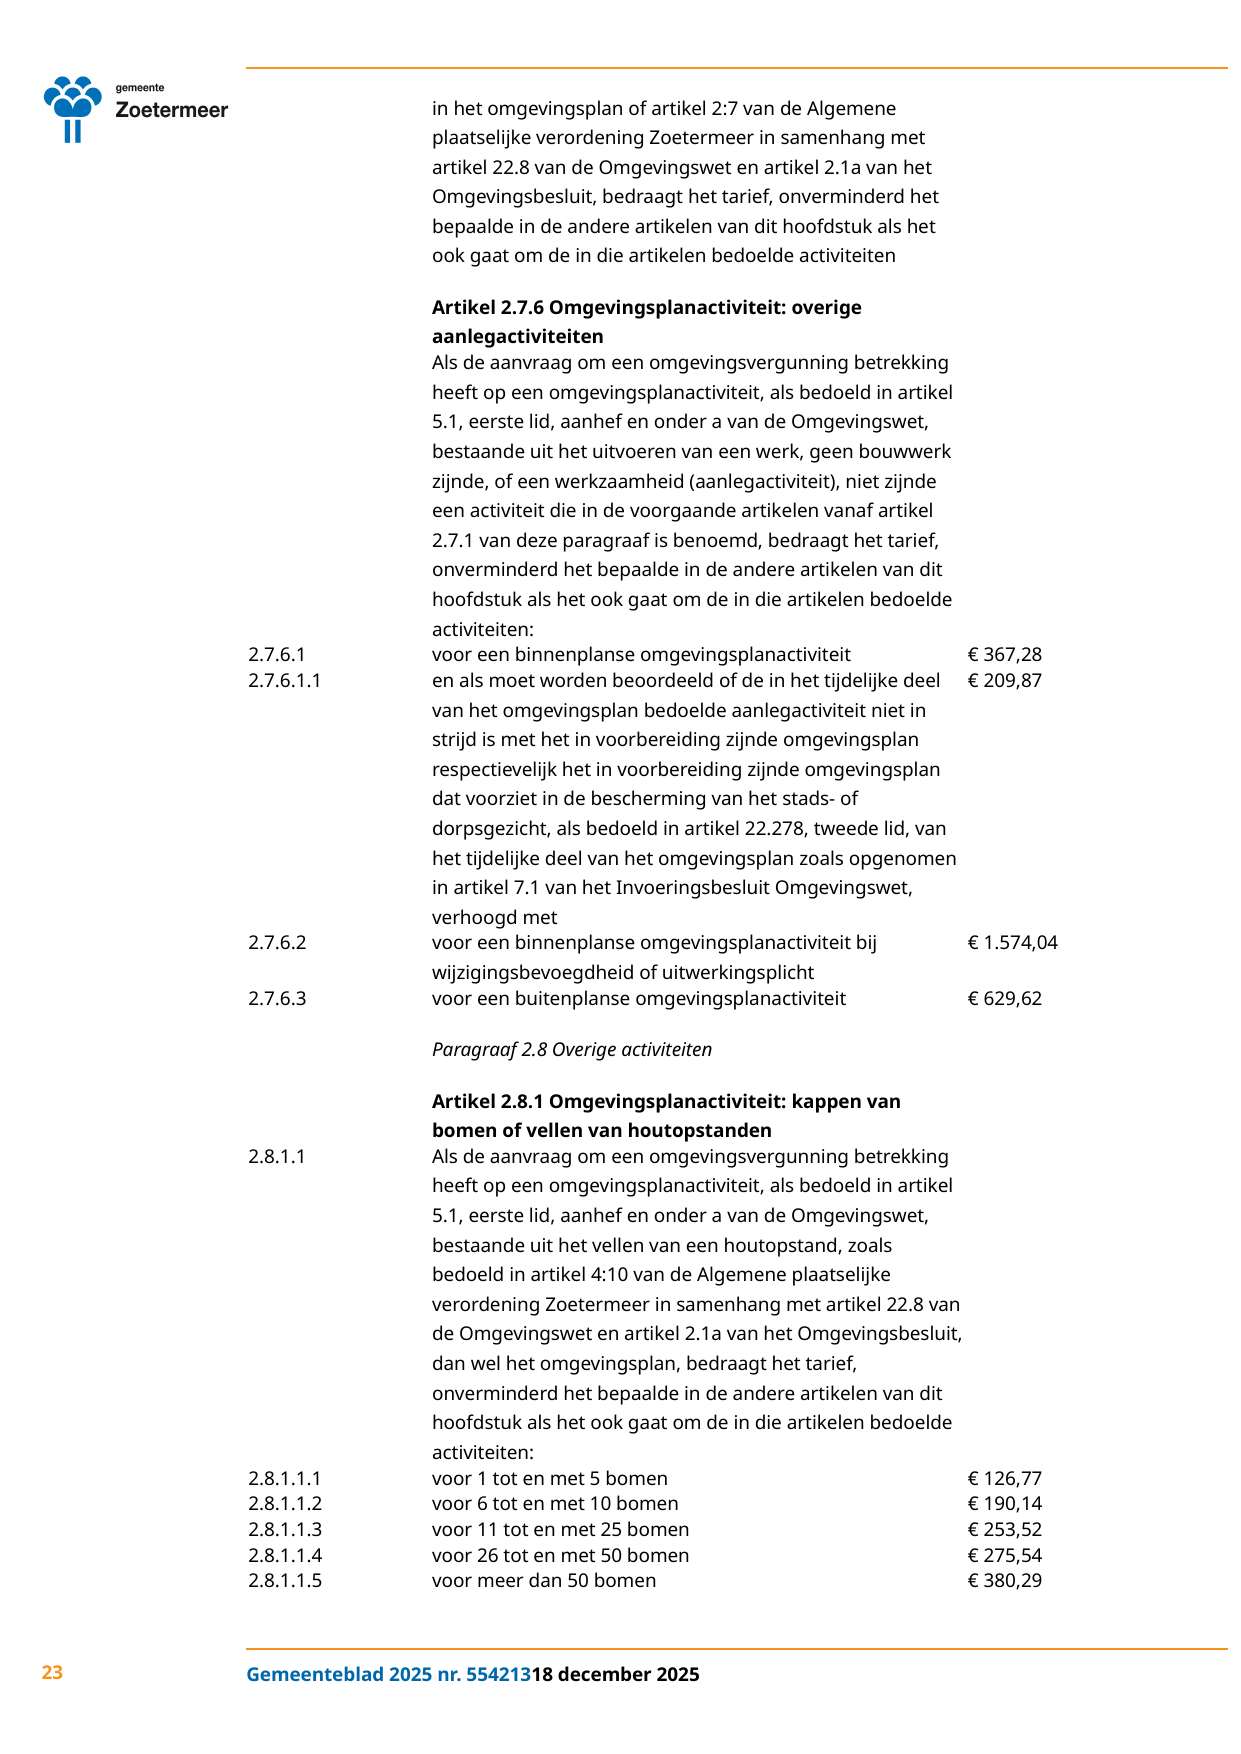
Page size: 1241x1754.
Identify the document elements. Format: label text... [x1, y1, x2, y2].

table_cell Als de aanvraag om een omgevingsvergunning betrekking heeft op een omgevingsplanactiviteit, als bedoeld in artikel 5.1, eerste lid, aanhef en onder a van de Omgevingswet, bestaande uit het uitvoeren van een werk, geen bouwwerk zijnde, of een werkzaamheid (aanlegactiviteit), niet zijnde een activiteit die in de voorgaande artikelen vanaf artikel 2.7.1 van deze paragraaf is benoemd, bedraagt het tarief, onverminderd het bepaalde in de andere artikelen van dit hoofdstuk als het ook gaat om de in die artikelen bedoelde activiteiten: [432, 350, 968, 641]
table_cell voor 11 tot en met 25 bomen [432, 1516, 968, 1542]
table_cell € 380,29 [968, 1568, 1152, 1593]
table_cell € 275,54 [968, 1542, 1152, 1568]
table_cell [248, 95, 432, 268]
table_cell [968, 269, 1152, 294]
table_cell € 209,87 [968, 667, 1152, 929]
table_cell [968, 350, 1152, 641]
table_cell voor 26 tot en met 50 bomen [432, 1542, 968, 1568]
table_cell Paragraaf 2.8 Overige activiteiten [432, 1036, 968, 1062]
table_cell 2.7.6.2 [248, 930, 432, 985]
table_cell voor een binnenplanse omgevingsplanactiviteit bij wijzigingsbevoegdheid of uitwerkingsplicht [432, 930, 968, 985]
table_cell Artikel 2.8.1 Omgevingsplanactiviteit: kappen van bomen of vellen van houtopstanden [432, 1088, 968, 1143]
table_cell € 253,52 [968, 1516, 1152, 1542]
table_cell [968, 1088, 1152, 1143]
table_cell € 190,14 [968, 1490, 1152, 1516]
table_cell 2.7.6.1 [248, 641, 432, 667]
table_cell 2.7.6.3 [248, 985, 432, 1011]
table_cell voor een binnenplanse omgevingsplanactiviteit [432, 641, 968, 667]
table_cell voor 1 tot en met 5 bomen [432, 1465, 968, 1490]
table_cell in het omgevingsplan of artikel 2:7 van de Algemene plaatselijke verordening Zoetermeer in samenhang met artikel 22.8 van de Omgevingswet en artikel 2.1a van het Omgevingsbesluit, bedraagt het tarief, onverminderd het bepaalde in de andere artikelen van dit hoofdstuk als het ook gaat om de in die artikelen bedoelde activiteiten [432, 95, 968, 268]
table_cell Artikel 2.7.6 Omgevingsplanactiviteit: overige aanlegactiviteiten [432, 294, 968, 349]
table_cell voor 6 tot en met 10 bomen [432, 1490, 968, 1516]
table_cell [248, 1036, 432, 1062]
table_cell voor meer dan 50 bomen [432, 1568, 968, 1593]
table_cell 2.8.1.1.4 [248, 1542, 432, 1568]
table_cell [432, 269, 968, 294]
table_cell [248, 1088, 432, 1143]
table_cell [248, 294, 432, 349]
table_cell [248, 269, 432, 294]
table_cell 2.8.1.1.1 [248, 1465, 432, 1490]
table_cell 2.7.6.1.1 [248, 667, 432, 929]
table_cell [968, 1062, 1152, 1088]
table_cell [968, 1036, 1152, 1062]
table_cell 2.8.1.1.2 [248, 1490, 432, 1516]
table_cell € 629,62 [968, 985, 1152, 1011]
table_cell [968, 1011, 1152, 1036]
table_cell en als moet worden beoordeeld of de in het tijdelijke deel van het omgevingsplan bedoelde aanlegactiviteit niet in strijd is met het in voorbereiding zijnde omgevingsplan respectievelijk het in voorbereiding zijnde omgevingsplan dat voorziet in de bescherming van het stads- of dorpsgezicht, als bedoeld in artikel 22.278, tweede lid, van het tijdelijke deel van het omgevingsplan zoals opgenomen in artikel 7.1 van het Invoeringsbesluit Omgevingswet, verhoogd met [432, 667, 968, 929]
table_cell € 367,28 [968, 641, 1152, 667]
table_cell 2.8.1.1.5 [248, 1568, 432, 1593]
table_cell voor een buitenplanse omgevingsplanactiviteit [432, 985, 968, 1011]
table_cell [248, 350, 432, 641]
table_cell [968, 1143, 1152, 1465]
table_cell € 1.574,04 [968, 930, 1152, 985]
table_cell [248, 1011, 432, 1036]
table_cell 2.8.1.1 [248, 1143, 432, 1465]
table_cell [432, 1062, 968, 1088]
table_cell [968, 294, 1152, 349]
table_cell Als de aanvraag om een omgevingsvergunning betrekking heeft op een omgevingsplanactiviteit, als bedoeld in artikel 5.1, eerste lid, aanhef en onder a van de Omgevingswet, bestaande uit het vellen van een houtopstand, zoals bedoeld in artikel 4:10 van de Algemene plaatselijke verordening Zoetermeer in samenhang met artikel 22.8 van de Omgevingswet en artikel 2.1a van het Omgevingsbesluit, dan wel het omgevingsplan, bedraagt het tarief, onverminderd het bepaalde in de andere artikelen van dit hoofdstuk als het ook gaat om de in die artikelen bedoelde activiteiten: [432, 1143, 968, 1465]
picture [41, 47, 231, 172]
table_cell [248, 1062, 432, 1088]
table_cell [968, 95, 1152, 268]
table_cell € 126,77 [968, 1465, 1152, 1490]
table_cell 2.8.1.1.3 [248, 1516, 432, 1542]
table_cell [432, 1011, 968, 1036]
